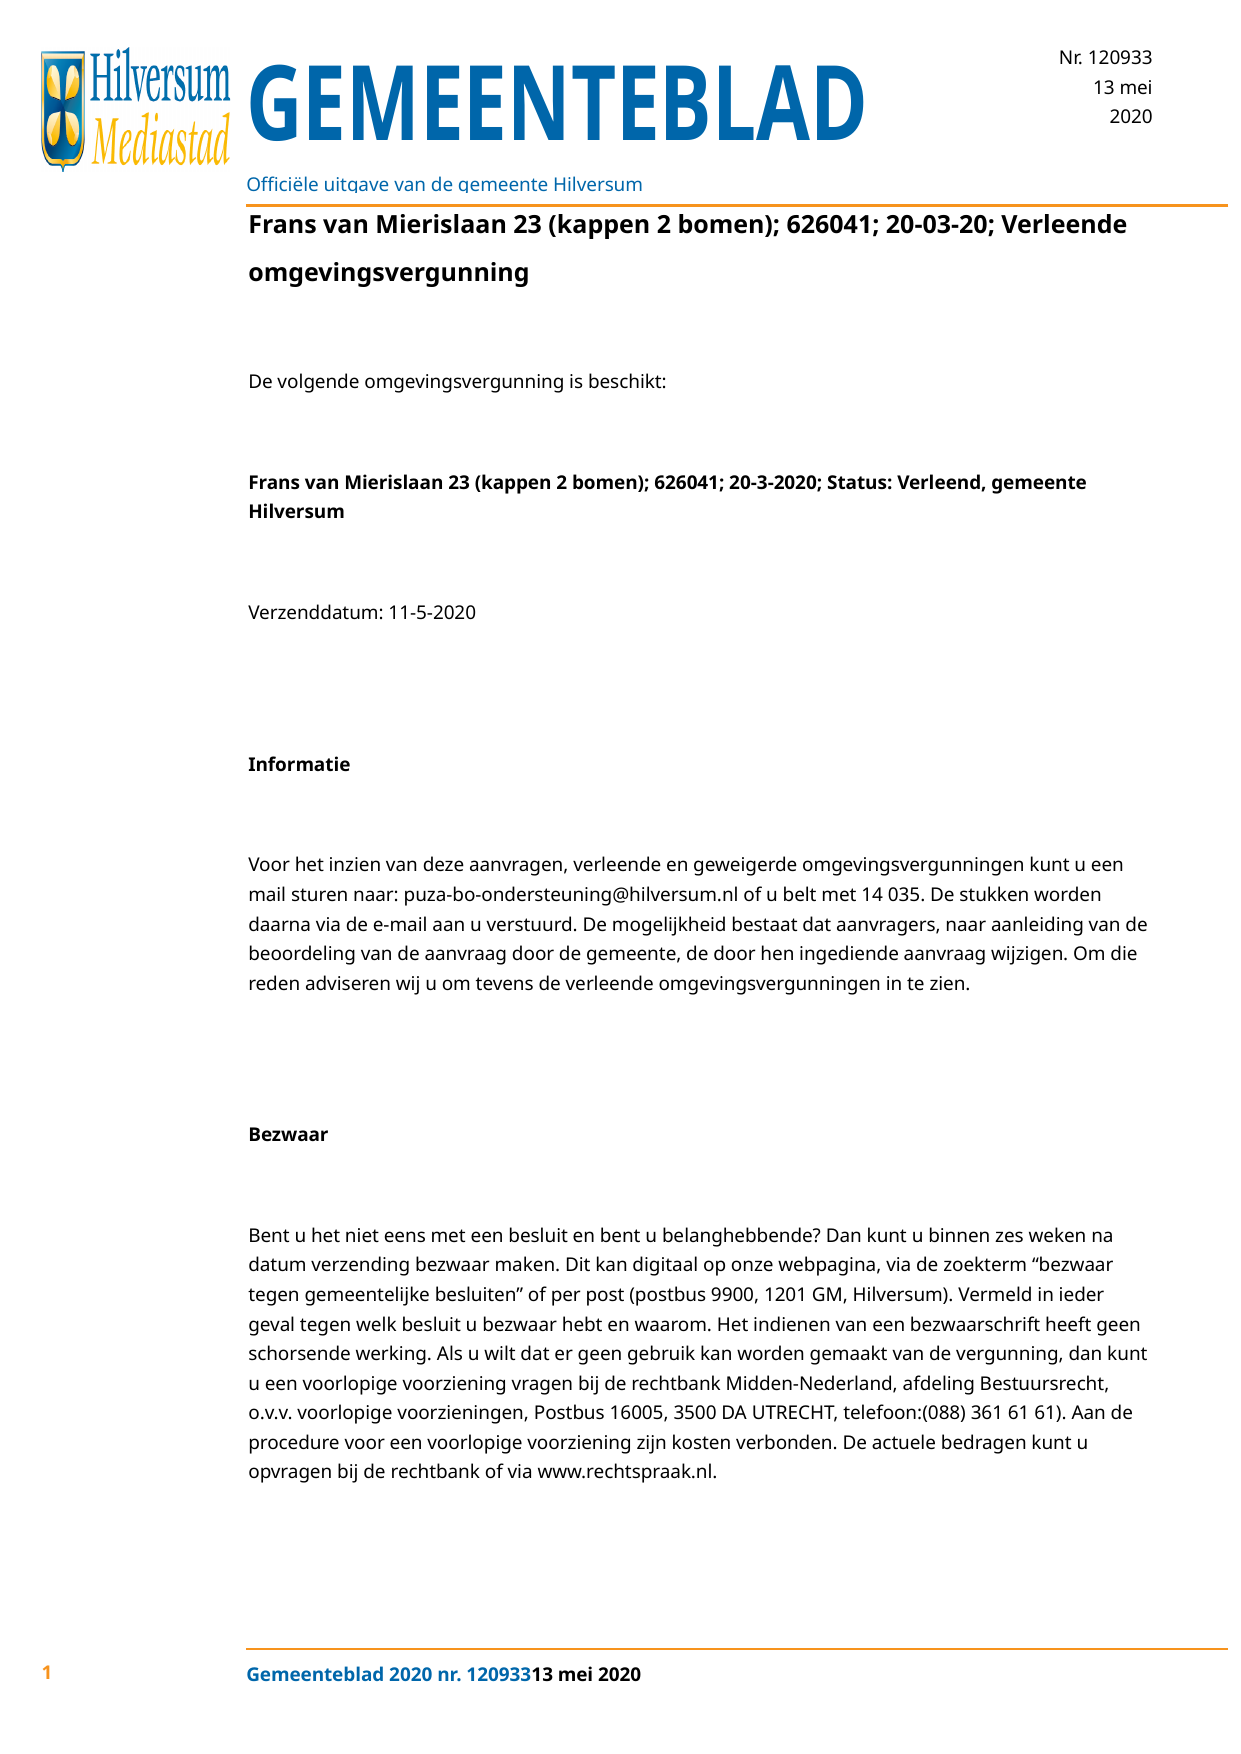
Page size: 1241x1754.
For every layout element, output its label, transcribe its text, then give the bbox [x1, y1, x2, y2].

text Frans van Mierislaan 23 (kappen 2 bomen); 626041; 20-3-2020; Status: Verleend, gemeente Hilversum [248, 469, 1152, 524]
text Verzenddatum: 11-5-2020 [248, 599, 1152, 625]
text Frans van Mierislaan 23 (kappen 2 bomen); 626041; 20-03-20; Verleende omgevingsvergunning [248, 207, 1152, 288]
text Bent u het niet eens met een besluit en bent u belanghebbende? Dan kunt u binnen zes weken na datum verzending bezwaar maken. Dit kan digitaal op onze webpagina, via de zoekterm “bezwaar tegen gemeentelijke besluiten” of per post (postbus 9900, 1201 GM, Hilversum). Vermeld in ieder geval tegen welk besluit u bezwaar hebt en waarom. Het indienen van een bezwaarschrift heeft geen schorsende werking. Als u wilt dat er geen gebruik kan worden gemaakt van de vergunning, dan kunt u een voorlopige voorziening vragen bij de rechtbank Midden-Nederland, afdeling Bestuursrecht, o.v.v. voorlopige voorzieningen, Postbus 16005, 3500 DA UTRECHT, telefoon:(088) 361 61 61). Aan de procedure voor een voorlopige voorziening zijn kosten verbonden. De actuele bedragen kunt u opvragen bij de rechtbank of via www.rechtspraak.nl. [248, 1222, 1152, 1484]
text De volgende omgevingsvergunning is beschikt: [248, 368, 1152, 394]
text Voor het inzien van deze aanvragen, verleende en geweigerde omgevingsvergunningen kunt u een mail sturen naar: puza-bo-ondersteuning@hilversum.nl of u belt met 14 035. De stukken worden daarna via de e-mail aan u verstuurd. De mogelijkheid bestaat dat aanvragers, naar aanleiding van de beoordeling van de aanvraag door de gemeente, de door hen ingediende aanvraag wijzigen. Om die reden adviseren wij u om tevens de verleende omgevingsvergunningen in te zien. [248, 852, 1152, 996]
text Informatie [248, 751, 1152, 777]
text Bezwaar [248, 1121, 1152, 1147]
picture [41, 47, 231, 172]
